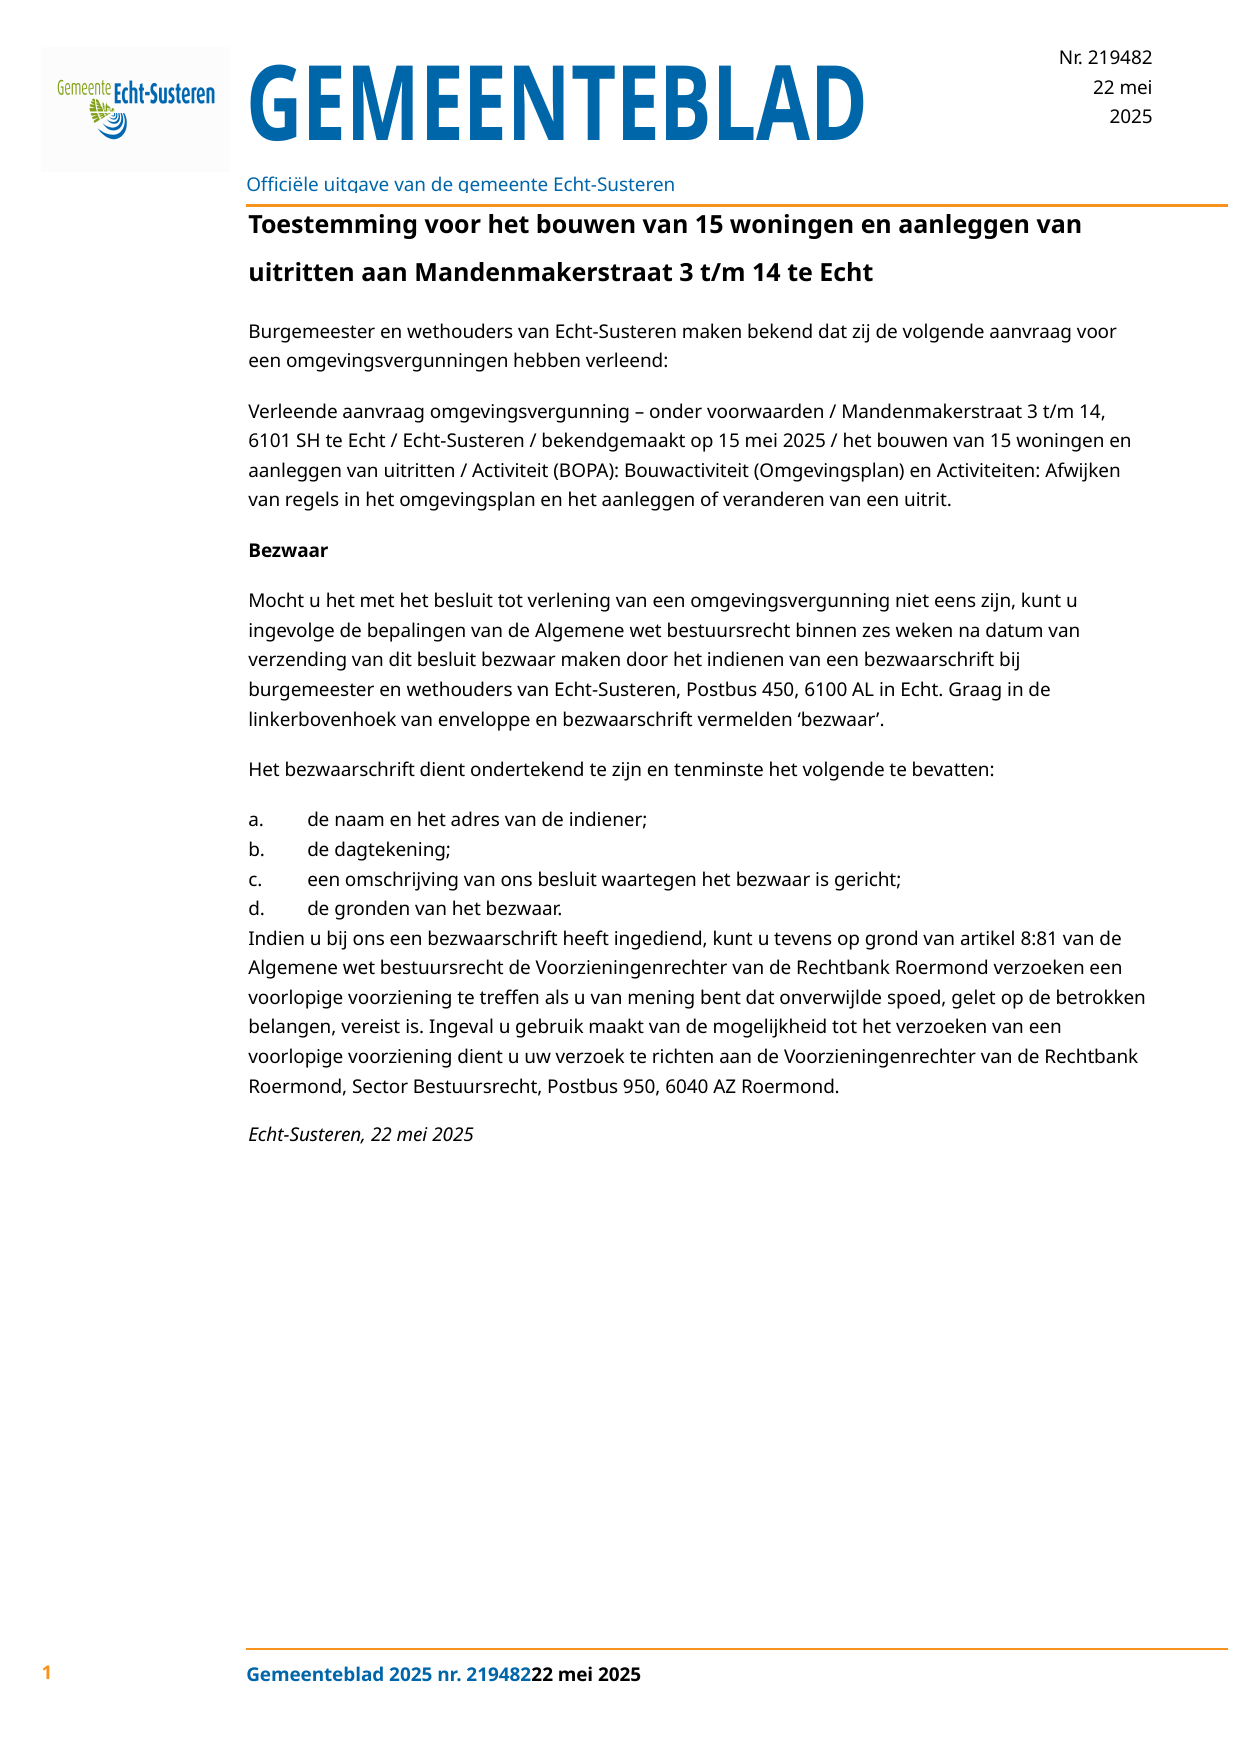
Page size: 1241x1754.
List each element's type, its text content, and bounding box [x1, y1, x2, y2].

text Verleende aanvraag omgevingsvergunning – onder voorwaarden / Mandenmakerstraat 3 t/m 14, 6101 SH te Echt / Echt-Susteren / bekendgemaakt op 15 mei 2025 / het bouwen van 15 woningen en aanleggen van uitritten / Activiteit (BOPA): Bouwactiviteit (Omgevingsplan) en Activiteiten: Afwijken van regels in het omgevingsplan en het aanleggen of veranderen van een uitrit. [248, 398, 1152, 512]
list de gronden van het bezwaar. [248, 895, 1152, 921]
text Het bezwaarschrift dient ondertekend te zijn en tenminste het volgende te bevatten: [248, 756, 1152, 782]
text Bezwaar [248, 537, 1152, 563]
text Burgemeester en wethouders van Echt-Susteren maken bekend dat zij de volgende aanvraag voor een omgevingsvergunningen hebben verleend: [248, 318, 1152, 373]
text Mocht u het met het besluit tot verlening van een omgevingsvergunning niet eens zijn, kunt u ingevolge de bepalingen van de Algemene wet bestuursrecht binnen zes weken na datum van verzending van dit besluit bezwaar maken door het indienen van een bezwaarschrift bij burgemeester en wethouders van Echt-Susteren, Postbus 450, 6100 AL in Echt. Graag in de linkerbovenhoek van enveloppe en bezwaarschrift vermelden ‘bezwaar’. [248, 587, 1152, 732]
text Toestemming voor het bouwen van 15 woningen en aanleggen van uitritten aan Mandenmakerstraat 3 t/m 14 te Echt [248, 207, 1152, 288]
list de naam en het adres van de indiener; [248, 807, 1152, 832]
text Indien u bij ons een bezwaarschrift heeft ingediend, kunt u tevens op grond van artikel 8:81 van de Algemene wet bestuursrecht de Voorzieningenrechter van de Rechtbank Roermond verzoeken een voorlopige voorziening te treffen als u van mening bent dat onverwijlde spoed, gelet op de betrokken belangen, vereist is. Ingeval u gebruik maakt van de mogelijkheid tot het verzoeken van een voorlopige voorziening dient u uw verzoek te richten aan de Voorzieningenrechter van de Rechtbank Roermond, Sector Bestuursrecht, Postbus 950, 6040 AZ Roermond. [248, 925, 1152, 1099]
list de dagtekening; [248, 836, 1152, 862]
list een omschrijving van ons besluit waartegen het bezwaar is gericht; [248, 866, 1152, 892]
text Echt-Susteren, 22 mei 2025 [248, 1121, 1152, 1146]
picture [41, 47, 231, 172]
